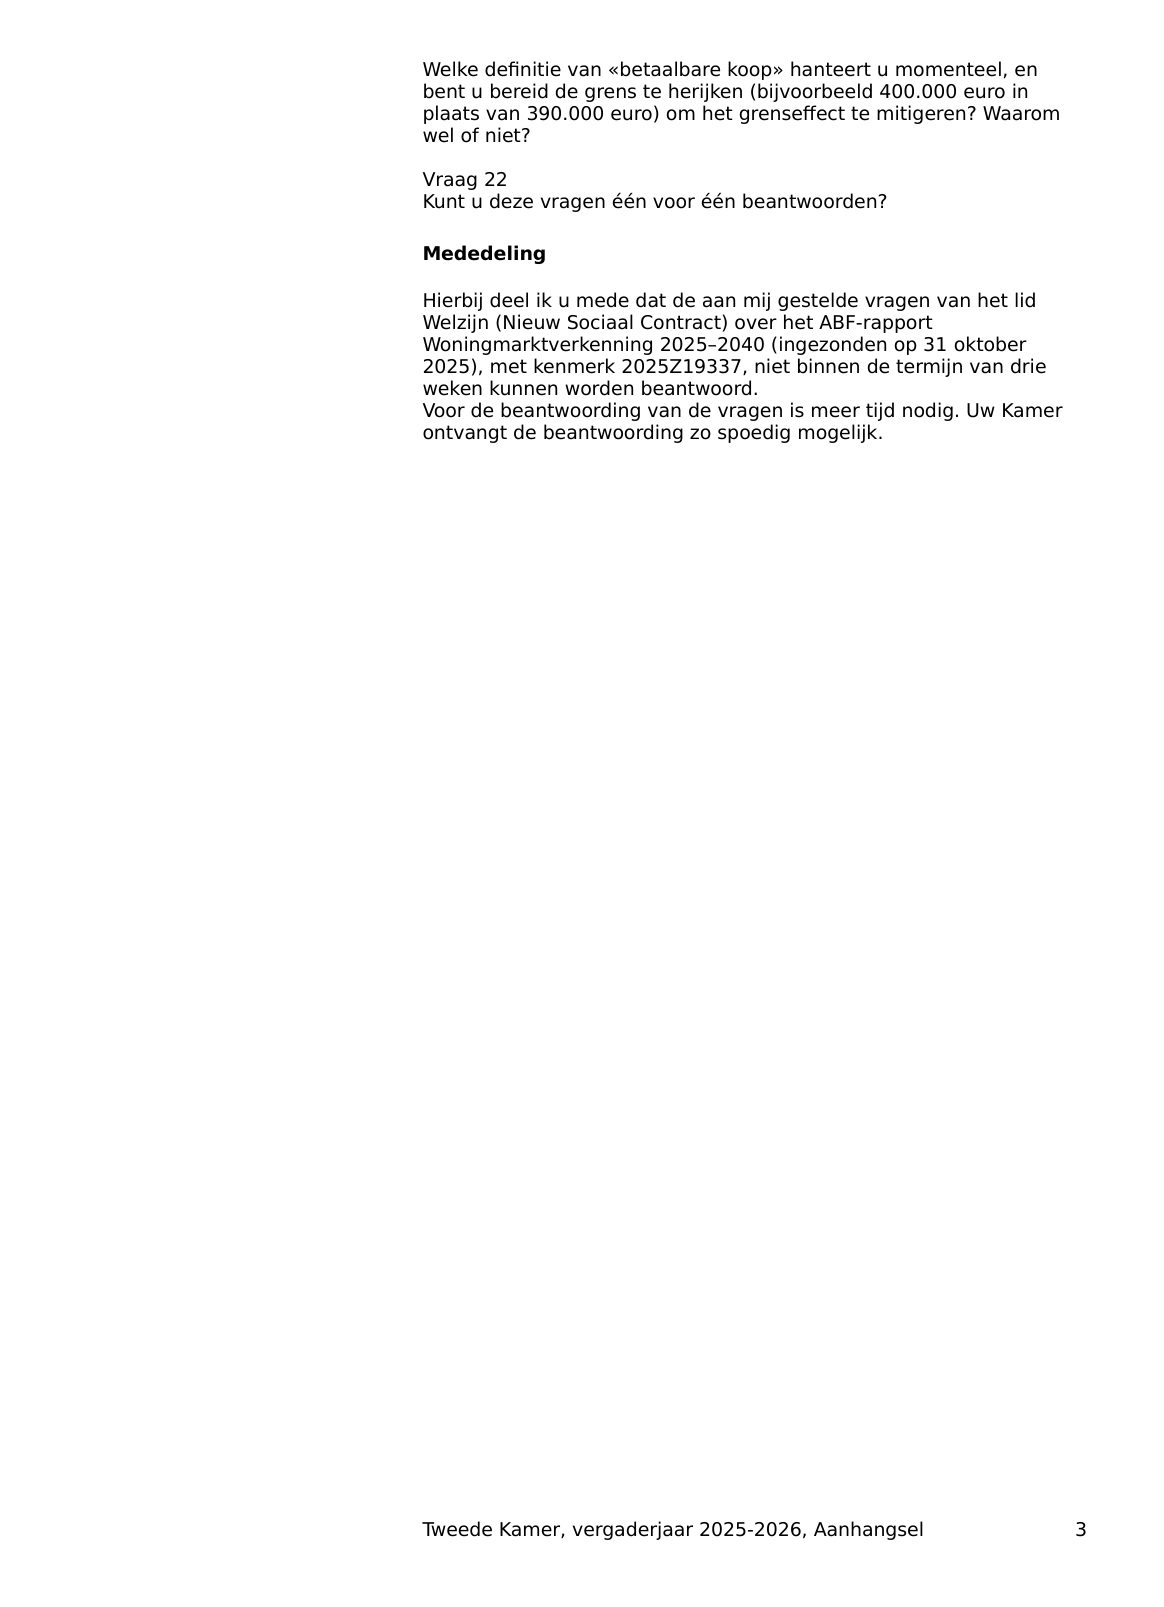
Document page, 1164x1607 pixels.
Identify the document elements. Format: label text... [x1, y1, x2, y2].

text Voor de beantwoording van de vragen is meer tijd nodig. Uw Kamer ontvangt de beantwoording zo spoedig mogelijk. [422, 400, 1087, 444]
subtitle Mededeling [422, 243, 1087, 265]
text Kunt u deze vragen één voor één beantwoorden? [422, 191, 1087, 213]
text Hierbij deel ik u mede dat de aan mij gestelde vragen van het lid Welzijn (Nieuw Sociaal Contract) over het ABF-rapport Woningmarktverkenning 2025–2040 (ingezonden op 31 oktober 2025), met kenmerk 2025Z19337, niet binnen de termijn van drie weken kunnen worden beantwoord. [422, 290, 1087, 400]
text Vraag 22 [422, 169, 1087, 191]
text Welke definitie van «betaalbare koop» hanteert u momenteel, en bent u bereid de grens te herijken (bijvoorbeeld 400.000 euro in plaats van 390.000 euro) om het grenseffect te mitigeren? Waarom wel of niet? [422, 59, 1087, 147]
